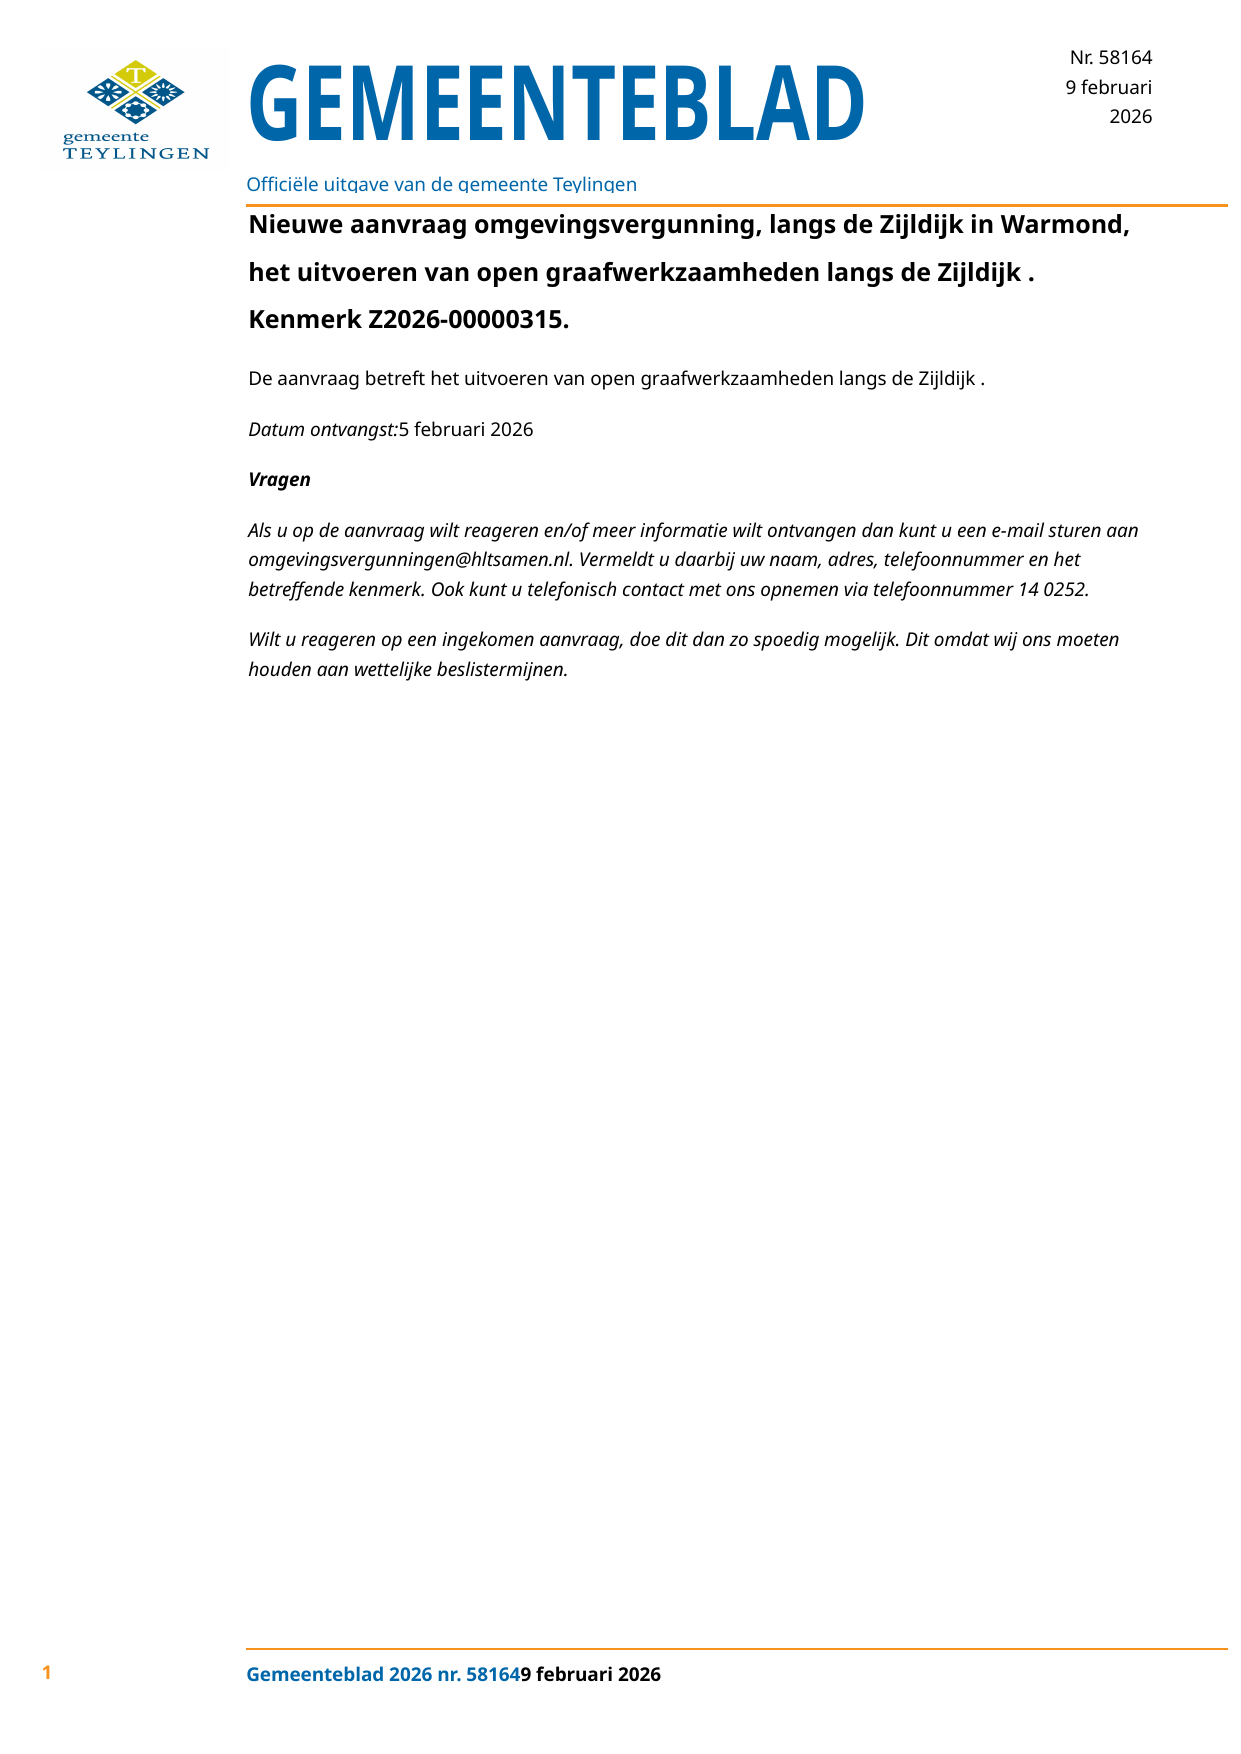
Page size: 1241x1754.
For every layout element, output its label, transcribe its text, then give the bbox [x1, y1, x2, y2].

text Datum ontvangst:5 februari 2026 [248, 416, 1152, 442]
picture [41, 47, 231, 172]
text Vragen [248, 466, 1152, 492]
text De aanvraag betreft het uitvoeren van open graafwerkzaamheden langs de Zijldijk . [248, 366, 1152, 391]
text Nieuwe aanvraag omgevingsvergunning, langs de Zijldijk in Warmond, het uitvoeren van open graafwerkzaamheden langs de Zijldijk . Kenmerk Z2026-00000315. [248, 207, 1152, 336]
text Wilt u reageren op een ingekomen aanvraag, doe dit dan zo spoedig mogelijk. Dit omdat wij ons moeten houden aan wettelijke beslistermijnen. [248, 626, 1152, 682]
text Als u op de aanvraag wilt reageren en/of meer informatie wilt ontvangen dan kunt u een e-mail sturen aan omgevingsvergunningen@hltsamen.nl. Vermeldt u daarbij uw naam, adres, telefoonnummer en het betreffende kenmerk. Ook kunt u telefonisch contact met ons opnemen via telefoonnummer 14 0252. [248, 517, 1152, 602]
